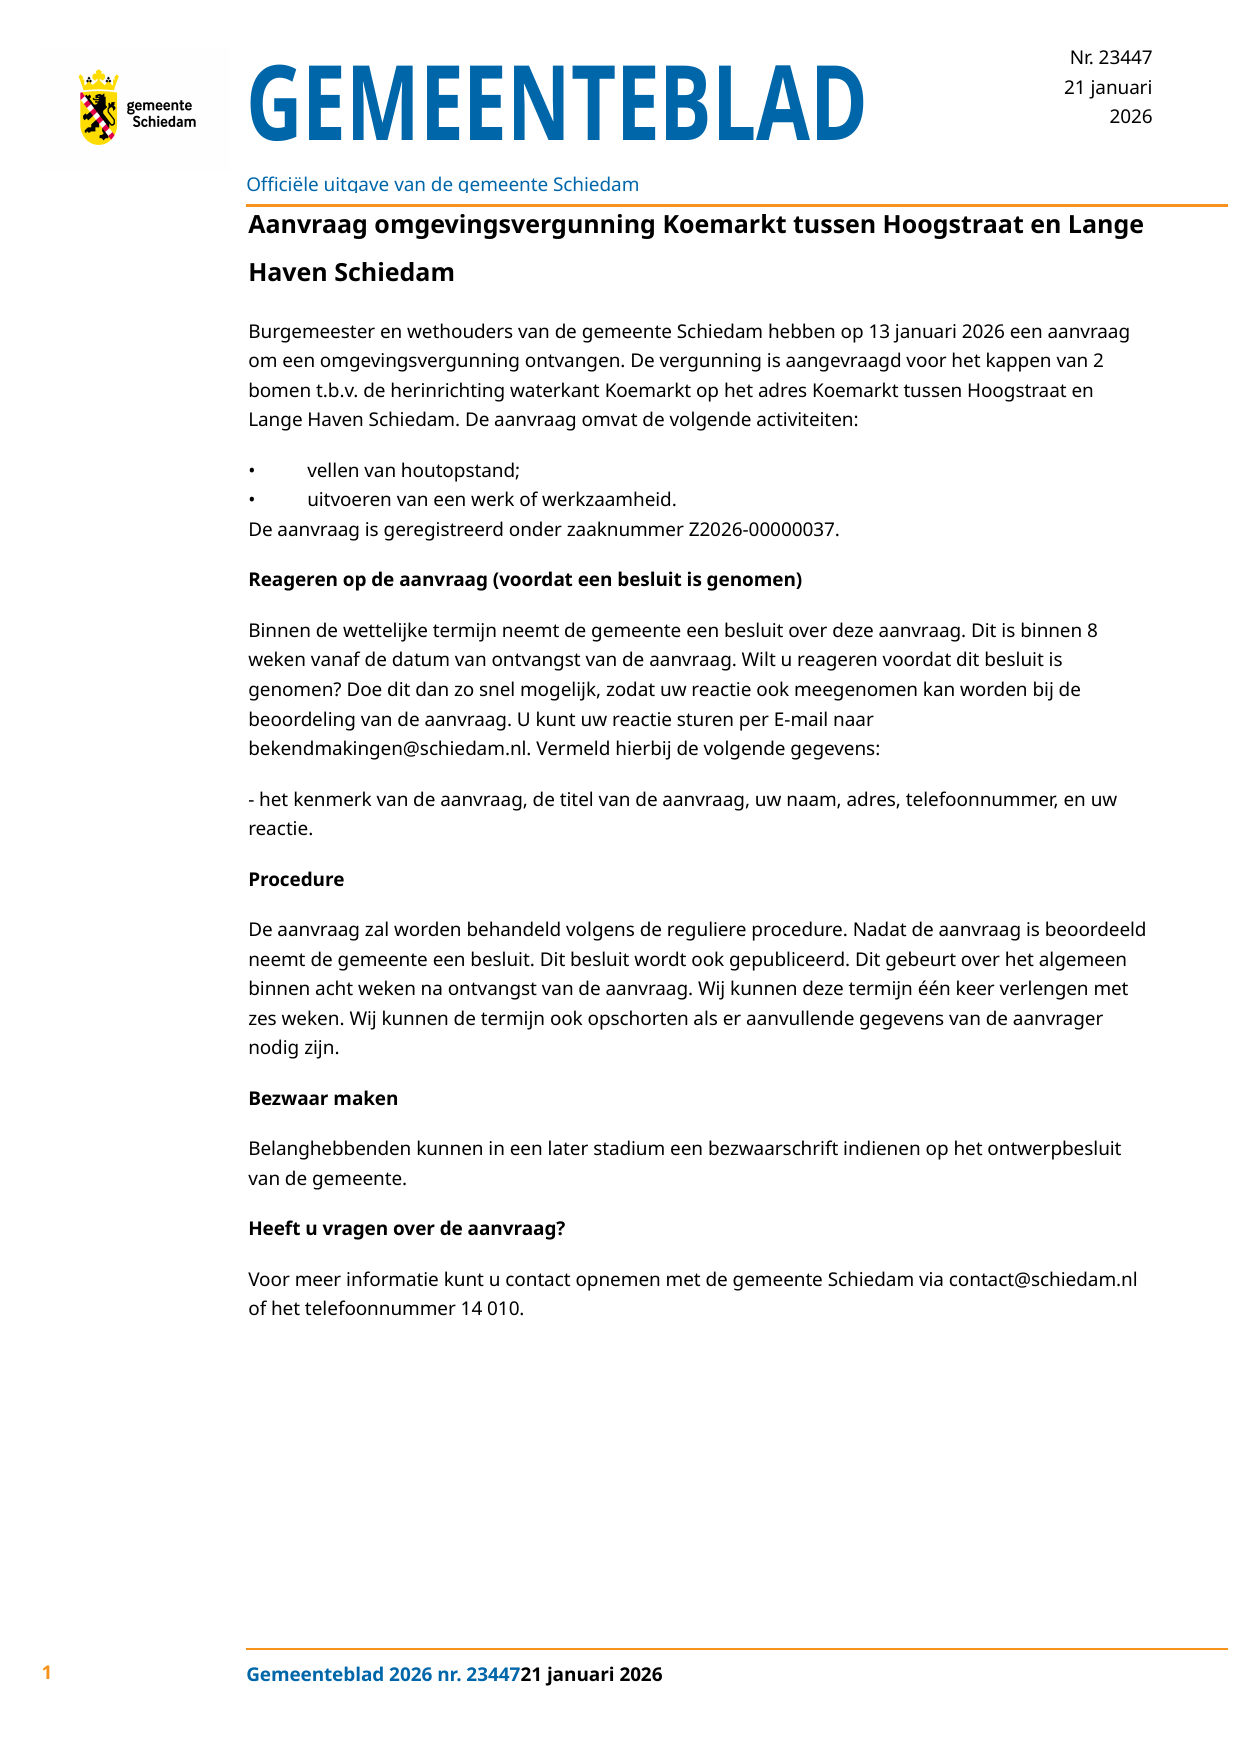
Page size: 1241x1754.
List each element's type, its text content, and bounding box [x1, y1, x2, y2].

text De aanvraag zal worden behandeld volgens de reguliere procedure. Nadat de aanvraag is beoordeeld neemt de gemeente een besluit. Dit besluit wordt ook gepubliceerd. Dit gebeurt over het algemeen binnen acht weken na ontvangst van de aanvraag. Wij kunnen deze termijn één keer verlengen met zes weken. Wij kunnen de termijn ook opschorten als er aanvullende gegevens van de aanvrager nodig zijn. [248, 916, 1152, 1060]
text Aanvraag omgevingsvergunning Koemarkt tussen Hoogstraat en Lange Haven Schiedam [248, 207, 1152, 288]
text Binnen de wettelijke termijn neemt de gemeente een besluit over deze aanvraag. Dit is binnen 8 weken vanaf de datum van ontvangst van de aanvraag. Wilt u reageren voordat dit besluit is genomen? Doe dit dan zo snel mogelijk, zodat uw reactie ook meegenomen kan worden bij de beoordeling van de aanvraag. U kunt uw reactie sturen per E-mail naar bekendmakingen@schiedam.nl. Vermeld hierbij de volgende gegevens: [248, 617, 1152, 761]
text Belanghebbenden kunnen in een later stadium een bezwaarschrift indienen op het ontwerpbesluit van de gemeente. [248, 1135, 1152, 1191]
text Burgemeester en wethouders van de gemeente Schiedam hebben op 13 januari 2026 een aanvraag om een omgevingsvergunning ontvangen. De vergunning is aangevraagd voor het kappen van 2 bomen t.b.v. de herinrichting waterkant Koemarkt op het adres Koemarkt tussen Hoogstraat en Lange Haven Schiedam. De aanvraag omvat de volgende activiteiten: [248, 318, 1152, 432]
picture [41, 47, 231, 172]
text Heeft u vragen over de aanvraag? [248, 1215, 1152, 1241]
text Procedure [248, 866, 1152, 892]
text De aanvraag is geregistreerd onder zaaknummer Z2026-00000037. [248, 516, 1152, 542]
text - het kenmerk van de aanvraag, de titel van de aanvraag, uw naam, adres, telefoonnummer, en uw reactie. [248, 786, 1152, 841]
list uitvoeren van een werk of werkzaamheid. [248, 487, 1152, 512]
text Reageren op de aanvraag (voordat een besluit is genomen) [248, 567, 1152, 592]
list vellen van houtopstand; [248, 457, 1152, 483]
text Voor meer informatie kunt u contact opnemen met de gemeente Schiedam via contact@schiedam.nl of het telefoonnummer 14 010. [248, 1266, 1152, 1321]
text Bezwaar maken [248, 1085, 1152, 1111]
